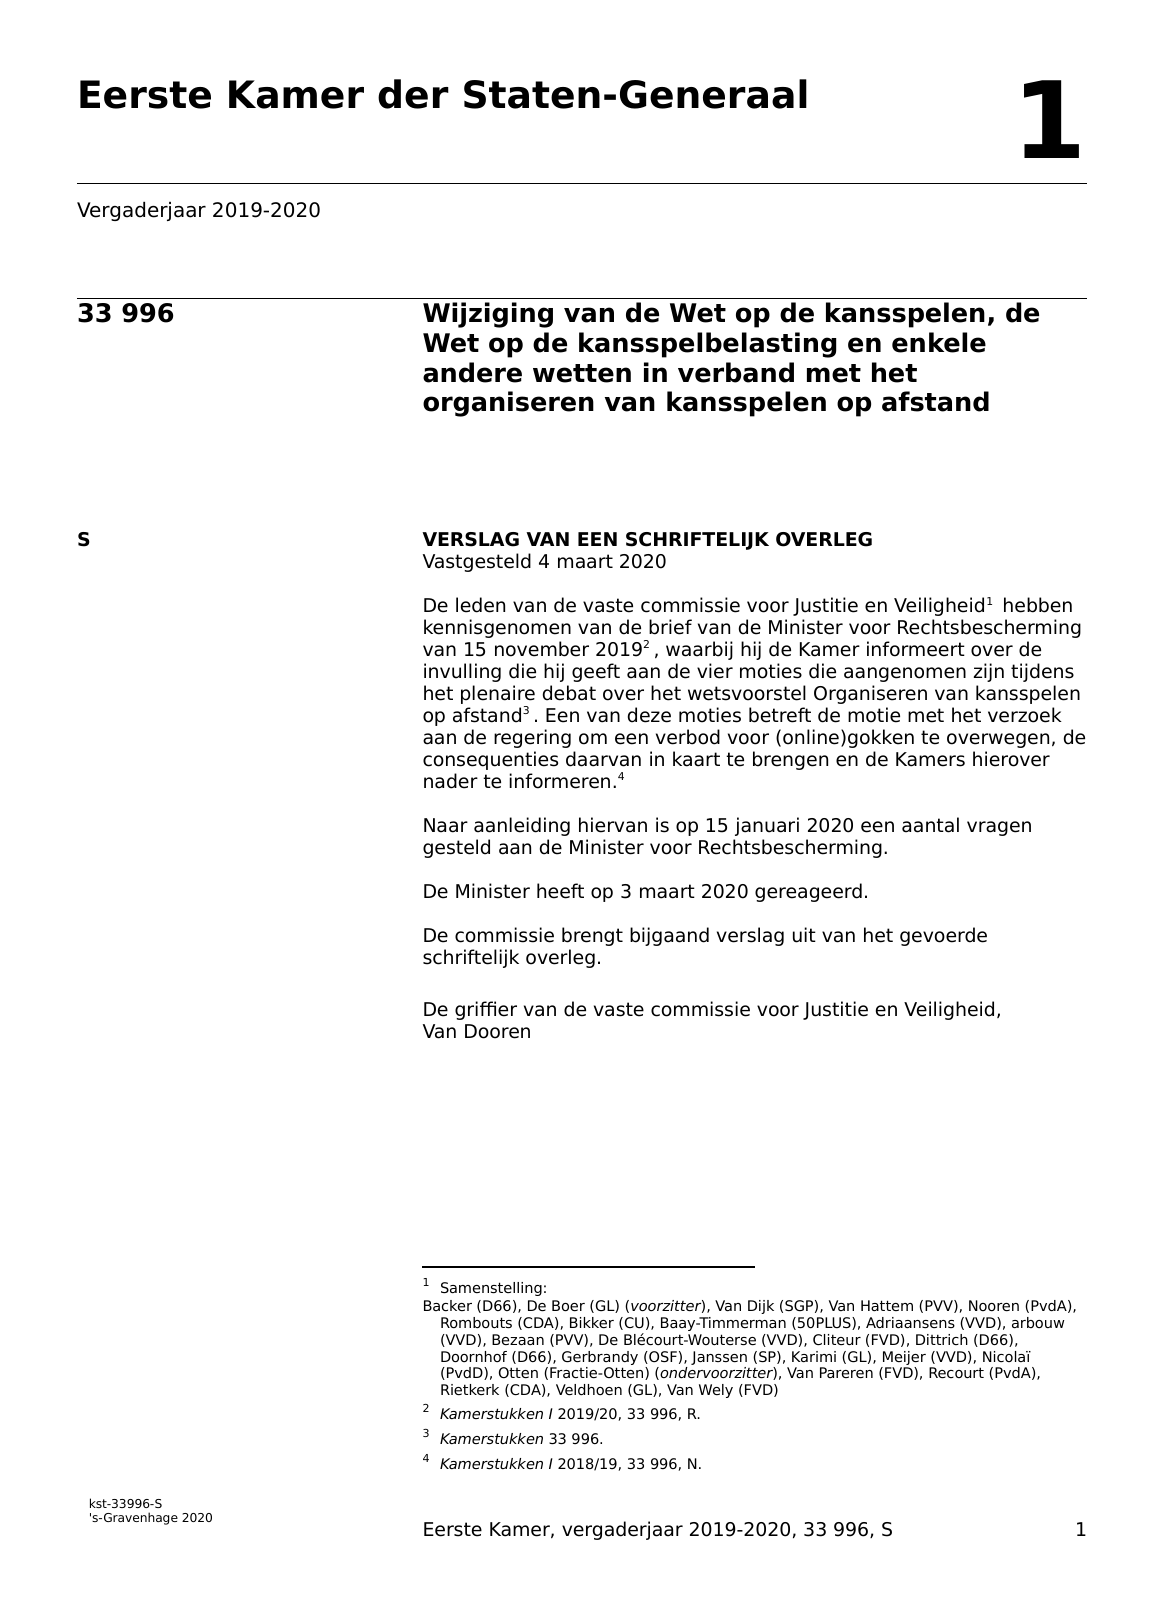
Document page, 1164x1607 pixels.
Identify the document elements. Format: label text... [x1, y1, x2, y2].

text Kamerstukken I 2018/19, 33 996, N. [422, 1452, 1087, 1474]
text kst-33996-S [88, 1497, 323, 1511]
text Naar aanleiding hiervan is op 15 januari 2020 een aantal vragen gesteld aan de Minister voor Rechtsbescherming. [422, 815, 1087, 859]
text Samenstelling: [422, 1276, 1087, 1298]
text De leden van de vaste commissie voor Justitie en Veiligheid hebben kennisgenomen van de brief van de Minister voor Rechtsbescherming van 15 november 2019, waarbij hij de Kamer informeert over de invulling die hij geeft aan de vier moties die aangenomen zijn tijdens het plenaire debat over het wetsvoorstel Organiseren van kansspelen op afstand. Een van deze moties betreft de motie met het verzoek aan de regering om een verbod voor (online)gokken te overwegen, de consequenties daarvan in kaart te brengen en de Kamers hierover nader te informeren. [422, 595, 1087, 793]
text 's-Gravenhage 2020 [88, 1511, 323, 1525]
text Kamerstukken I 2019/20, 33 996, R. [422, 1402, 1087, 1424]
text Kamerstukken 33 996. [422, 1427, 1087, 1449]
table_header 1 [886, 59, 1087, 183]
subtitle S VERSLAG VAN EEN SCHRIFTELIJK OVERLEG [77, 529, 1087, 551]
table_cell Vergaderjaar 2019-2020 [77, 184, 1087, 298]
table_header Eerste Kamer der Staten-Generaal [77, 59, 886, 183]
text De griffier van de vaste commissie voor Justitie en Veiligheid, Van Dooren [422, 999, 1087, 1043]
text De commissie brengt bijgaand verslag uit van het gevoerde schriftelijk overleg. [422, 925, 1087, 969]
text Vastgesteld 4 maart 2020 [422, 551, 1087, 573]
text De Minister heeft op 3 maart 2020 gereageerd. [422, 881, 1087, 903]
subtitle 33 996 Wijziging van de Wet op de kansspelen, de Wet op de kansspelbelasting en enkele andere wetten in verband met het organiseren van kansspelen op afstand [77, 299, 1087, 418]
text Backer (D66), De Boer (GL) (voorzitter), Van Dijk (SGP), Van Hattem (PVV), Nooren (PvdA), Rombouts (CDA), Bikker (CU), Baay-Timmerman (50PLUS), Adriaansens (VVD), arbouw (VVD), Bezaan (PVV), De Blécourt-Wouterse (VVD), Cliteur (FVD), Dittrich (D66), Doornhof (D66), Gerbrandy (OSF), Janssen (SP), Karimi (GL), Meijer (VVD), Nicolaï (PvdD), Otten (Fractie-Otten) (ondervoorzitter), Van Pareren (FVD), Recourt (PvdA), Rietkerk (CDA), Veldhoen (GL), Van Wely (FVD) [422, 1298, 1087, 1399]
